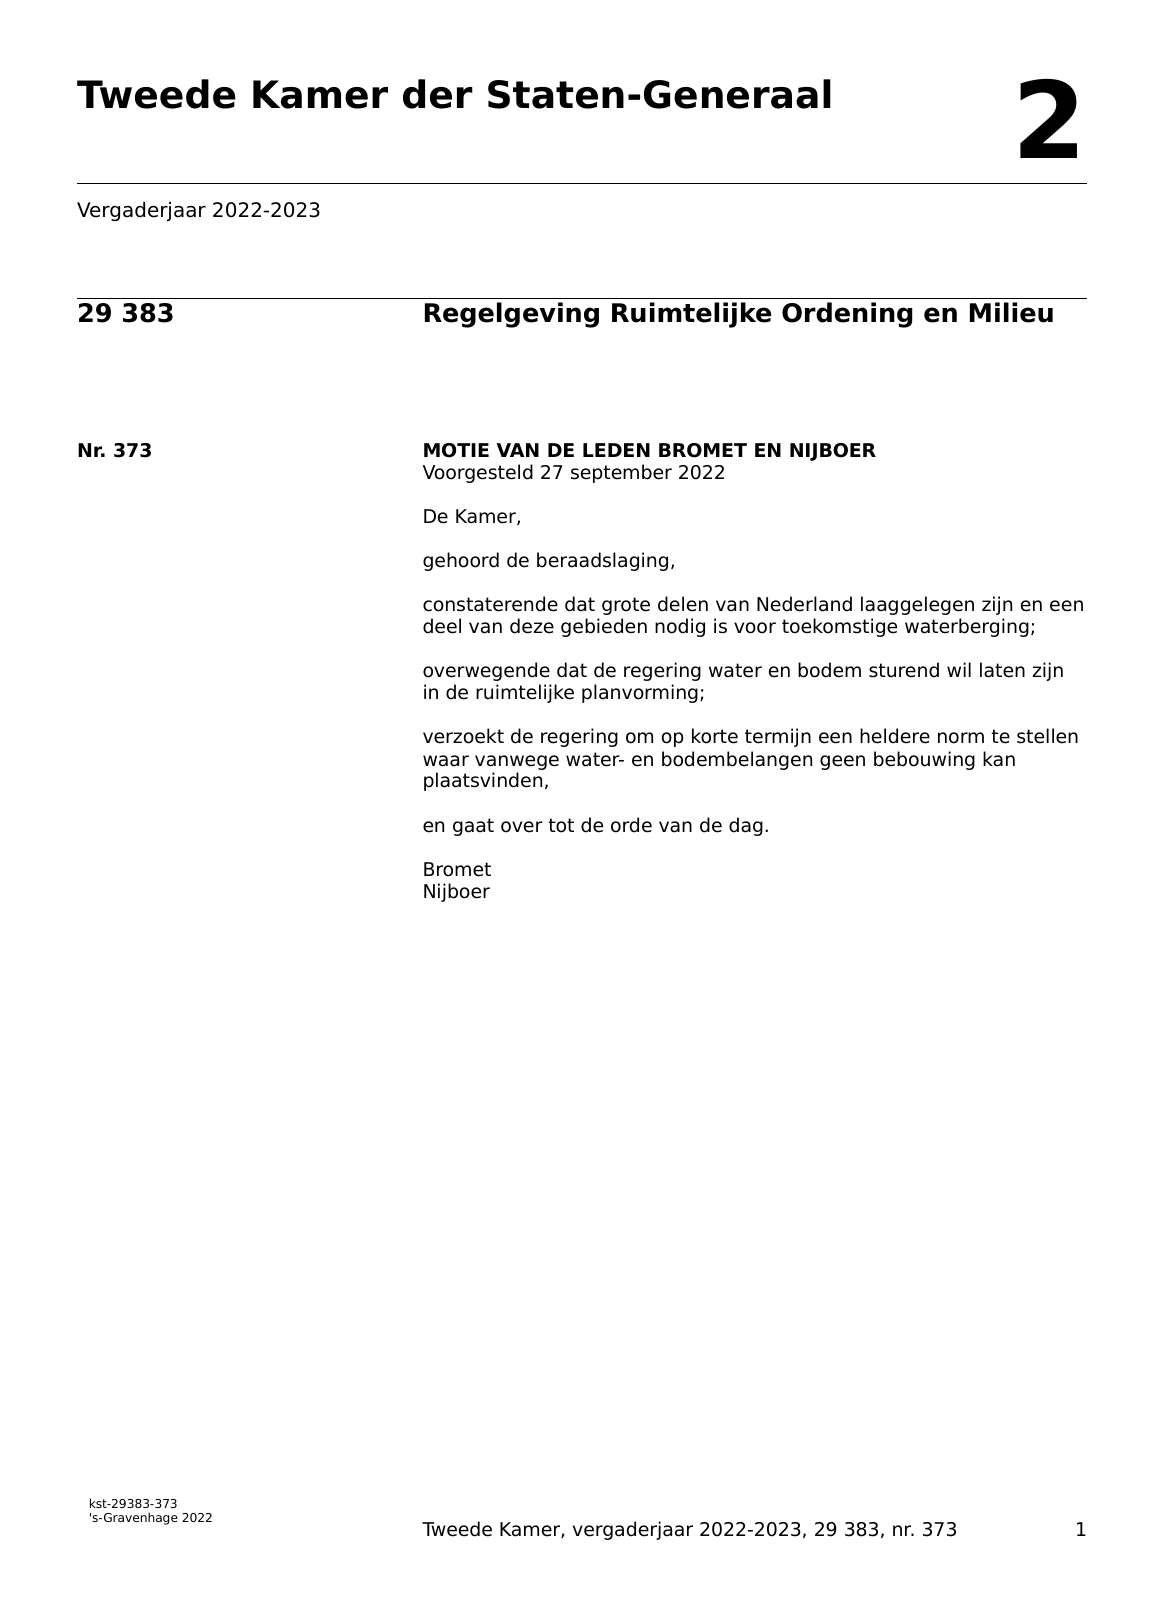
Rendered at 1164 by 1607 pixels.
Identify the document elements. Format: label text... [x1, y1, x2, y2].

text Bromet [422, 859, 1087, 881]
text 's-Gravenhage 2022 [88, 1511, 323, 1525]
subtitle 29 383 Regelgeving Ruimtelijke Ordening en Milieu [77, 299, 1087, 329]
text Nijboer [422, 881, 1087, 903]
text constaterende dat grote delen van Nederland laaggelegen zijn en een deel van deze gebieden nodig is voor toekomstige waterberging; [422, 594, 1087, 638]
subtitle Nr. 373 MOTIE VAN DE LEDEN BROMET EN NIJBOER [77, 440, 1087, 462]
text overwegende dat de regering water en bodem sturend wil laten zijn in de ruimtelijke planvorming; [422, 660, 1087, 704]
text en gaat over tot de orde van de dag. [422, 814, 1087, 837]
text kst-29383-373 [88, 1497, 323, 1511]
text Voorgesteld 27 september 2022 [422, 462, 1087, 484]
table_cell Vergaderjaar 2022-2023 [77, 184, 1087, 298]
table_header 2 [886, 59, 1087, 183]
text De Kamer, [422, 506, 1087, 528]
table_header Tweede Kamer der Staten-Generaal [77, 59, 886, 183]
text verzoekt de regering om op korte termijn een heldere norm te stellen waar vanwege water- en bodembelangen geen bebouwing kan plaatsvinden, [422, 726, 1087, 792]
text gehoord de beraadslaging, [422, 550, 1087, 572]
